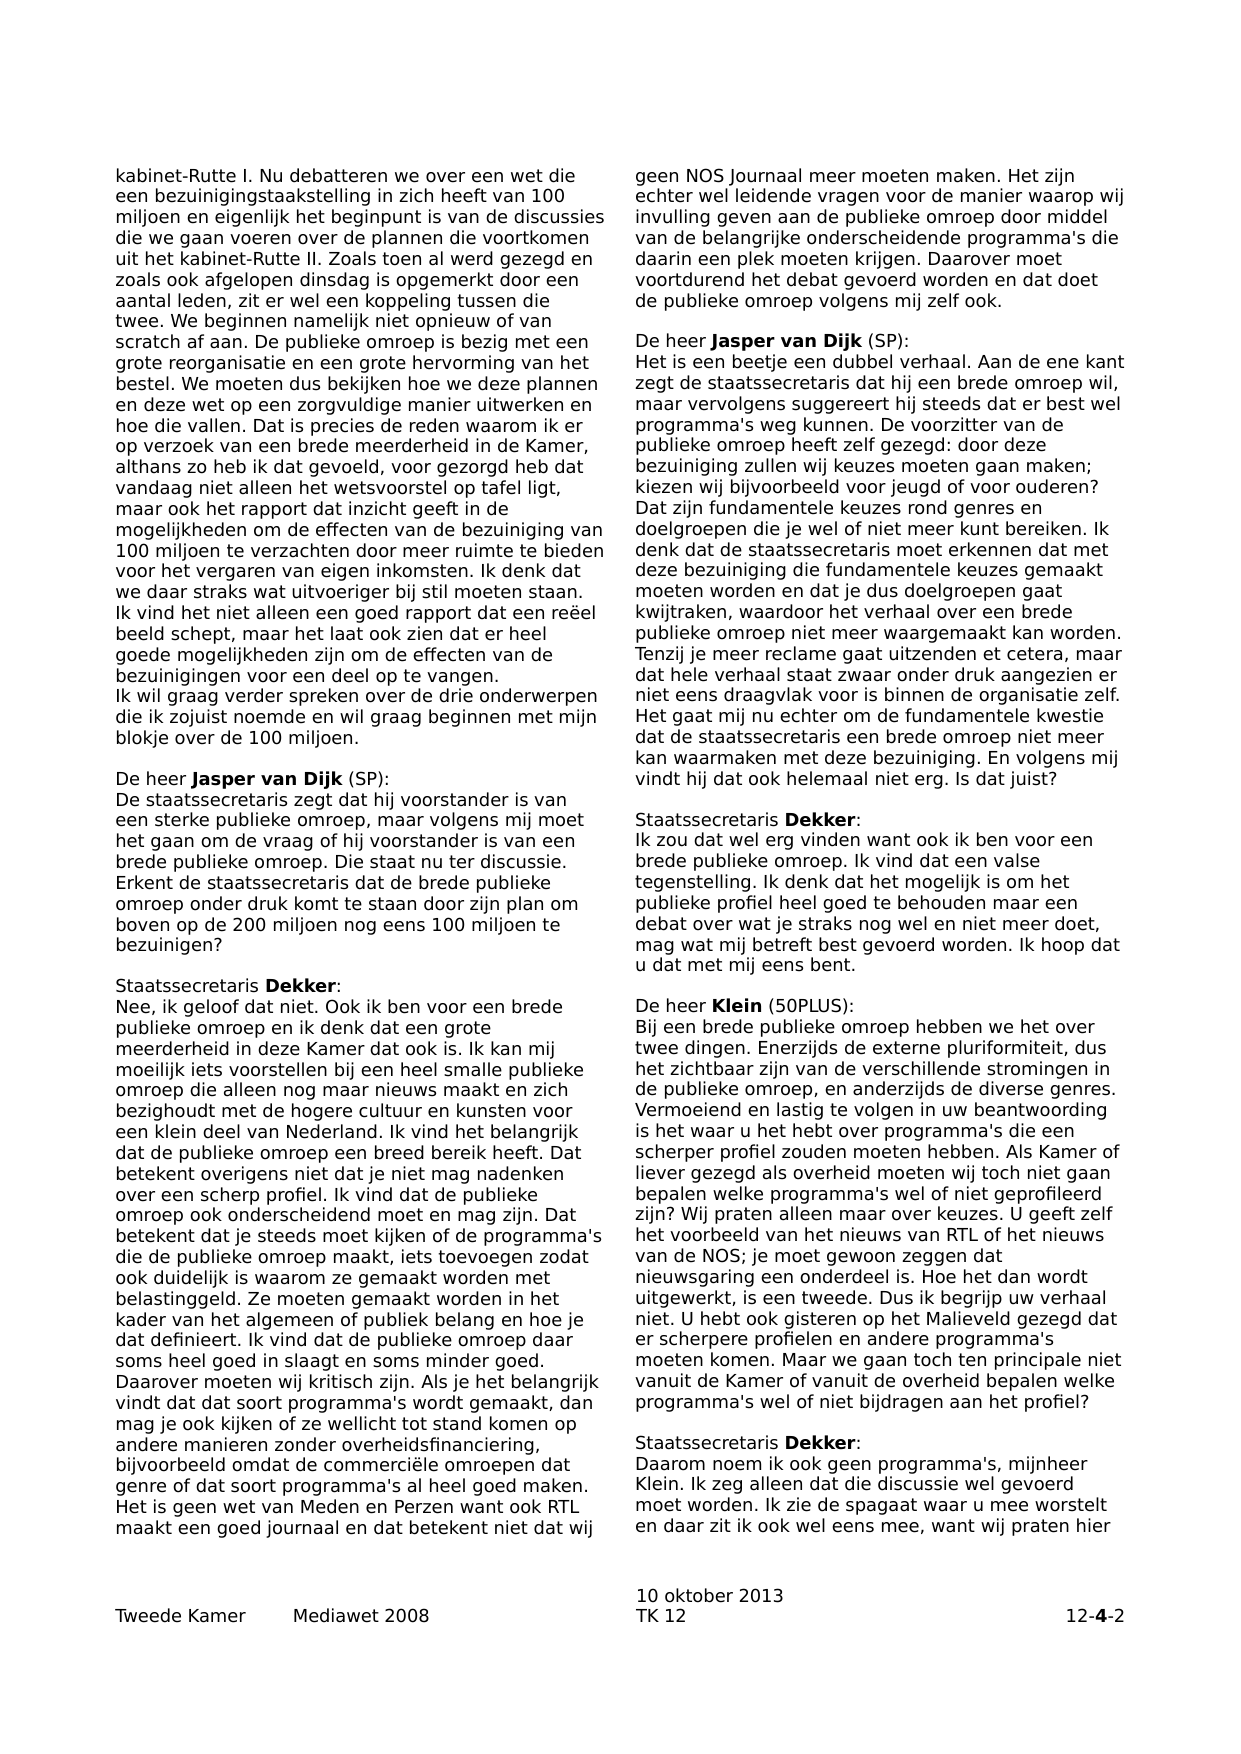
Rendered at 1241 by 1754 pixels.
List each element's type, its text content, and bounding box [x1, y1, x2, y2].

text Daarom noem ik ook geen programma's, mijnheer Klein. Ik zeg alleen dat die discussie wel gevoerd moet worden. Ik zie de spagaat waar u mee worstelt en daar zit ik ook wel eens mee, want wij praten hier [635, 1453, 1125, 1537]
text Staatssecretaris Dekker: [115, 976, 605, 997]
text De heer Jasper van Dijk (SP): [635, 331, 1125, 352]
text De heer Jasper van Dijk (SP): [115, 769, 605, 789]
text geen NOS Journaal meer moeten maken. Het zijn echter wel leidende vragen voor de manier waarop wij invulling geven aan de publieke omroep door middel van de belangrijke onderscheidende programma's die daarin een plek moeten krijgen. Daarover moet voortdurend het debat gevoerd worden en dat doet de publieke omroep volgens mij zelf ook. [635, 165, 1125, 311]
text Bij een brede publieke omroep hebben we het over twee dingen. Enerzijds de externe pluriformiteit, dus het zichtbaar zijn van de verschillende stromingen in de publieke omroep, en anderzijds de diverse genres. Vermoeiend en lastig te volgen in uw beantwoording is het waar u het hebt over programma's die een scherper profiel zouden moeten hebben. Als Kamer of liever gezegd als overheid moeten wij toch niet gaan bepalen welke programma's wel of niet geprofileerd zijn? Wij praten alleen maar over keuzes. U geeft zelf het voorbeeld van het nieuws van RTL of het nieuws van de NOS; je moet gewoon zeggen dat nieuwsgaring een onderdeel is. Hoe het dan wordt uitgewerkt, is een tweede. Dus ik begrijp uw verhaal niet. U hebt ook gisteren op het Malieveld gezegd dat er scherpere profielen en andere programma's moeten komen. Maar we gaan toch ten principale niet vanuit de Kamer of vanuit de overheid bepalen welke programma's wel of niet bijdragen aan het profiel? [635, 1017, 1125, 1412]
text Nee, ik geloof dat niet. Ook ik ben voor een brede publieke omroep en ik denk dat een grote meerderheid in deze Kamer dat ook is. Ik kan mij moeilijk iets voorstellen bij een heel smalle publieke omroep die alleen nog maar nieuws maakt en zich bezighoudt met de hogere cultuur en kunsten voor een klein deel van Nederland. Ik vind het belangrijk dat de publieke omroep een breed bereik heeft. Dat betekent overigens niet dat je niet mag nadenken over een scherp profiel. Ik vind dat de publieke omroep ook onderscheidend moet en mag zijn. Dat betekent dat je steeds moet kijken of de programma's die de publieke omroep maakt, iets toevoegen zodat ook duidelijk is waarom ze gemaakt worden met belastinggeld. Ze moeten gemaakt worden in het kader van het algemeen of publiek belang en hoe je dat definieert. Ik vind dat de publieke omroep daar soms heel goed in slaagt en soms minder goed. Daarover moeten wij kritisch zijn. Als je het belangrijk vindt dat dat soort programma's wordt gemaakt, dan mag je ook kijken of ze wellicht tot stand komen op andere manieren zonder overheidsfinanciering, bijvoorbeeld omdat de commerciële omroepen dat genre of dat soort programma's al heel goed maken. Het is geen wet van Meden en Perzen want ook RTL maakt een goed journaal en dat betekent niet dat wij [115, 997, 605, 1538]
text De heer Klein (50PLUS): [635, 996, 1125, 1017]
text Het is een beetje een dubbel verhaal. Aan de ene kant zegt de staatssecretaris dat hij een brede omroep wil, maar vervolgens suggereert hij steeds dat er best wel programma's weg kunnen. De voorzitter van de publieke omroep heeft zelf gezegd: door deze bezuiniging zullen wij keuzes moeten gaan maken; kiezen wij bijvoorbeeld voor jeugd of voor ouderen? Dat zijn fundamentele keuzes rond genres en doelgroepen die je wel of niet meer kunt bereiken. Ik denk dat de staatssecretaris moet erkennen dat met deze bezuiniging die fundamentele keuzes gemaakt moeten worden en dat je dus doelgroepen gaat kwijtraken, waardoor het verhaal over een brede publieke omroep niet meer waargemaakt kan worden. Tenzij je meer reclame gaat uitzenden et cetera, maar dat hele verhaal staat zwaar onder druk aangezien er niet eens draagvlak voor is binnen de organisatie zelf. Het gaat mij nu echter om de fundamentele kwestie dat de staatssecretaris een brede omroep niet meer kan waarmaken met deze bezuiniging. En volgens mij vindt hij dat ook helemaal niet erg. Is dat juist? [635, 352, 1125, 789]
text Ik wil graag verder spreken over de drie onderwerpen die ik zojuist noemde en wil graag beginnen met mijn blokje over de 100 miljoen. [115, 686, 605, 749]
text De staatssecretaris zegt dat hij voorstander is van een sterke publieke omroep, maar volgens mij moet het gaan om de vraag of hij voorstander is van een brede publieke omroep. Die staat nu ter discussie. Erkent de staatssecretaris dat de brede publieke omroep onder druk komt te staan door zijn plan om boven op de 200 miljoen nog eens 100 miljoen te bezuinigen? [115, 789, 605, 956]
text kabinet-Rutte I. Nu debatteren we over een wet die een bezuinigingstaakstelling in zich heeft van 100 miljoen en eigenlijk het beginpunt is van de discussies die we gaan voeren over de plannen die voortkomen uit het kabinet-Rutte II. Zoals toen al werd gezegd en zoals ook afgelopen dinsdag is opgemerkt door een aantal leden, zit er wel een koppeling tussen die twee. We beginnen namelijk niet opnieuw of van scratch af aan. De publieke omroep is bezig met een grote reorganisatie en een grote hervorming van het bestel. We moeten dus bekijken hoe we deze plannen en deze wet op een zorgvuldige manier uitwerken en hoe die vallen. Dat is precies de reden waarom ik er op verzoek van een brede meerderheid in de Kamer, althans zo heb ik dat gevoeld, voor gezorgd heb dat vandaag niet alleen het wetsvoorstel op tafel ligt, maar ook het rapport dat inzicht geeft in de mogelijkheden om de effecten van de bezuiniging van 100 miljoen te verzachten door meer ruimte te bieden voor het vergaren van eigen inkomsten. Ik denk dat we daar straks wat uitvoeriger bij stil moeten staan. Ik vind het niet alleen een goed rapport dat een reëel beeld schept, maar het laat ook zien dat er heel goede mogelijkheden zijn om de effecten van de bezuinigingen voor een deel op te vangen. [115, 165, 605, 686]
text Staatssecretaris Dekker: [635, 1432, 1125, 1453]
text Staatssecretaris Dekker: [635, 809, 1125, 830]
text Ik zou dat wel erg vinden want ook ik ben voor een brede publieke omroep. Ik vind dat een valse tegenstelling. Ik denk dat het mogelijk is om het publieke profiel heel goed te behouden maar een debat over wat je straks nog wel en niet meer doet, mag wat mij betreft best gevoerd worden. Ik hoop dat u dat met mij eens bent. [635, 830, 1125, 976]
